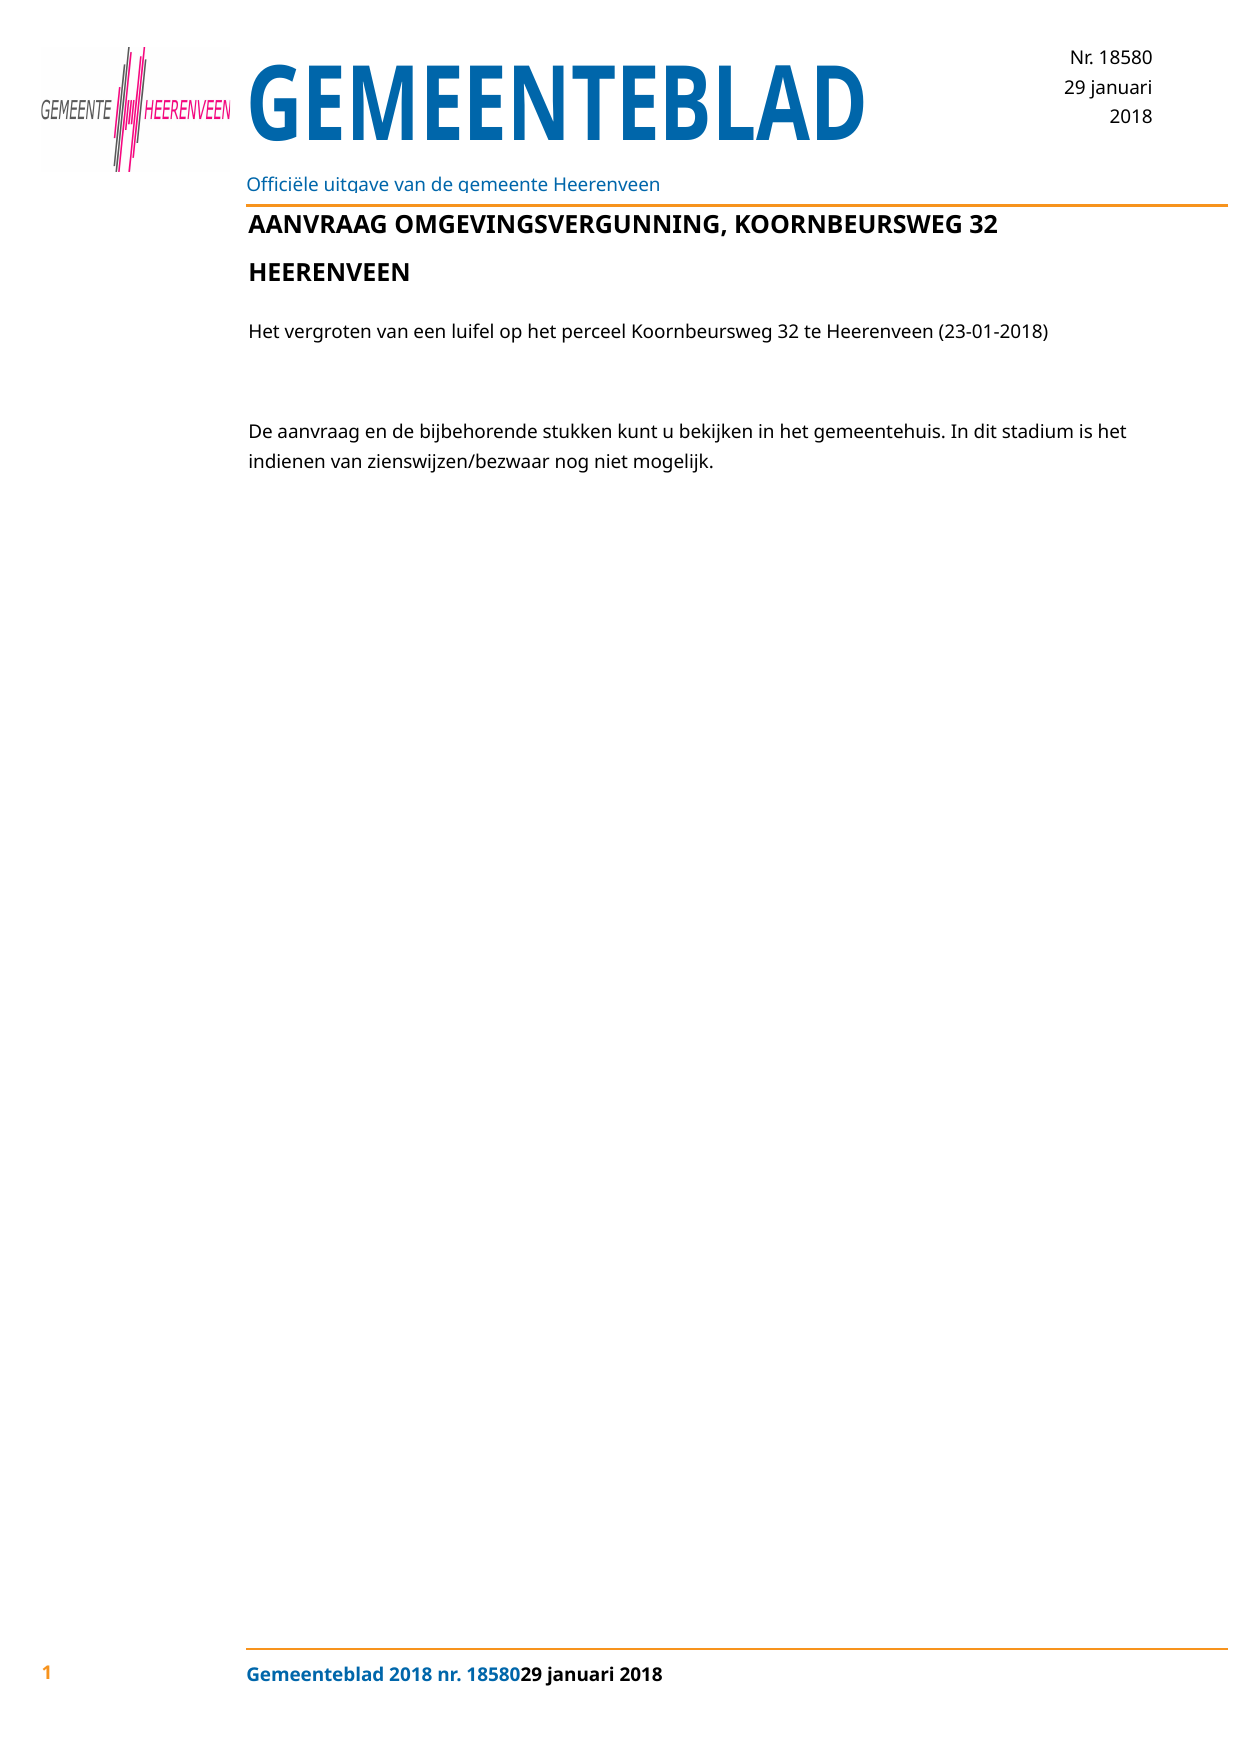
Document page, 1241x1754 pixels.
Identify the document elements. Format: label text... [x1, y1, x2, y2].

text Het vergroten van een luifel op het perceel Koornbeursweg 32 te Heerenveen (23-01-2018) [248, 318, 1152, 344]
text De aanvraag en de bijbehorende stukken kunt u bekijken in het gemeentehuis. In dit stadium is het indienen van zienswijzen/bezwaar nog niet mogelijk. [248, 419, 1152, 474]
text AANVRAAG OMGEVINGSVERGUNNING, KOORNBEURSWEG 32 HEERENVEEN [248, 207, 1152, 288]
picture [41, 47, 231, 172]
